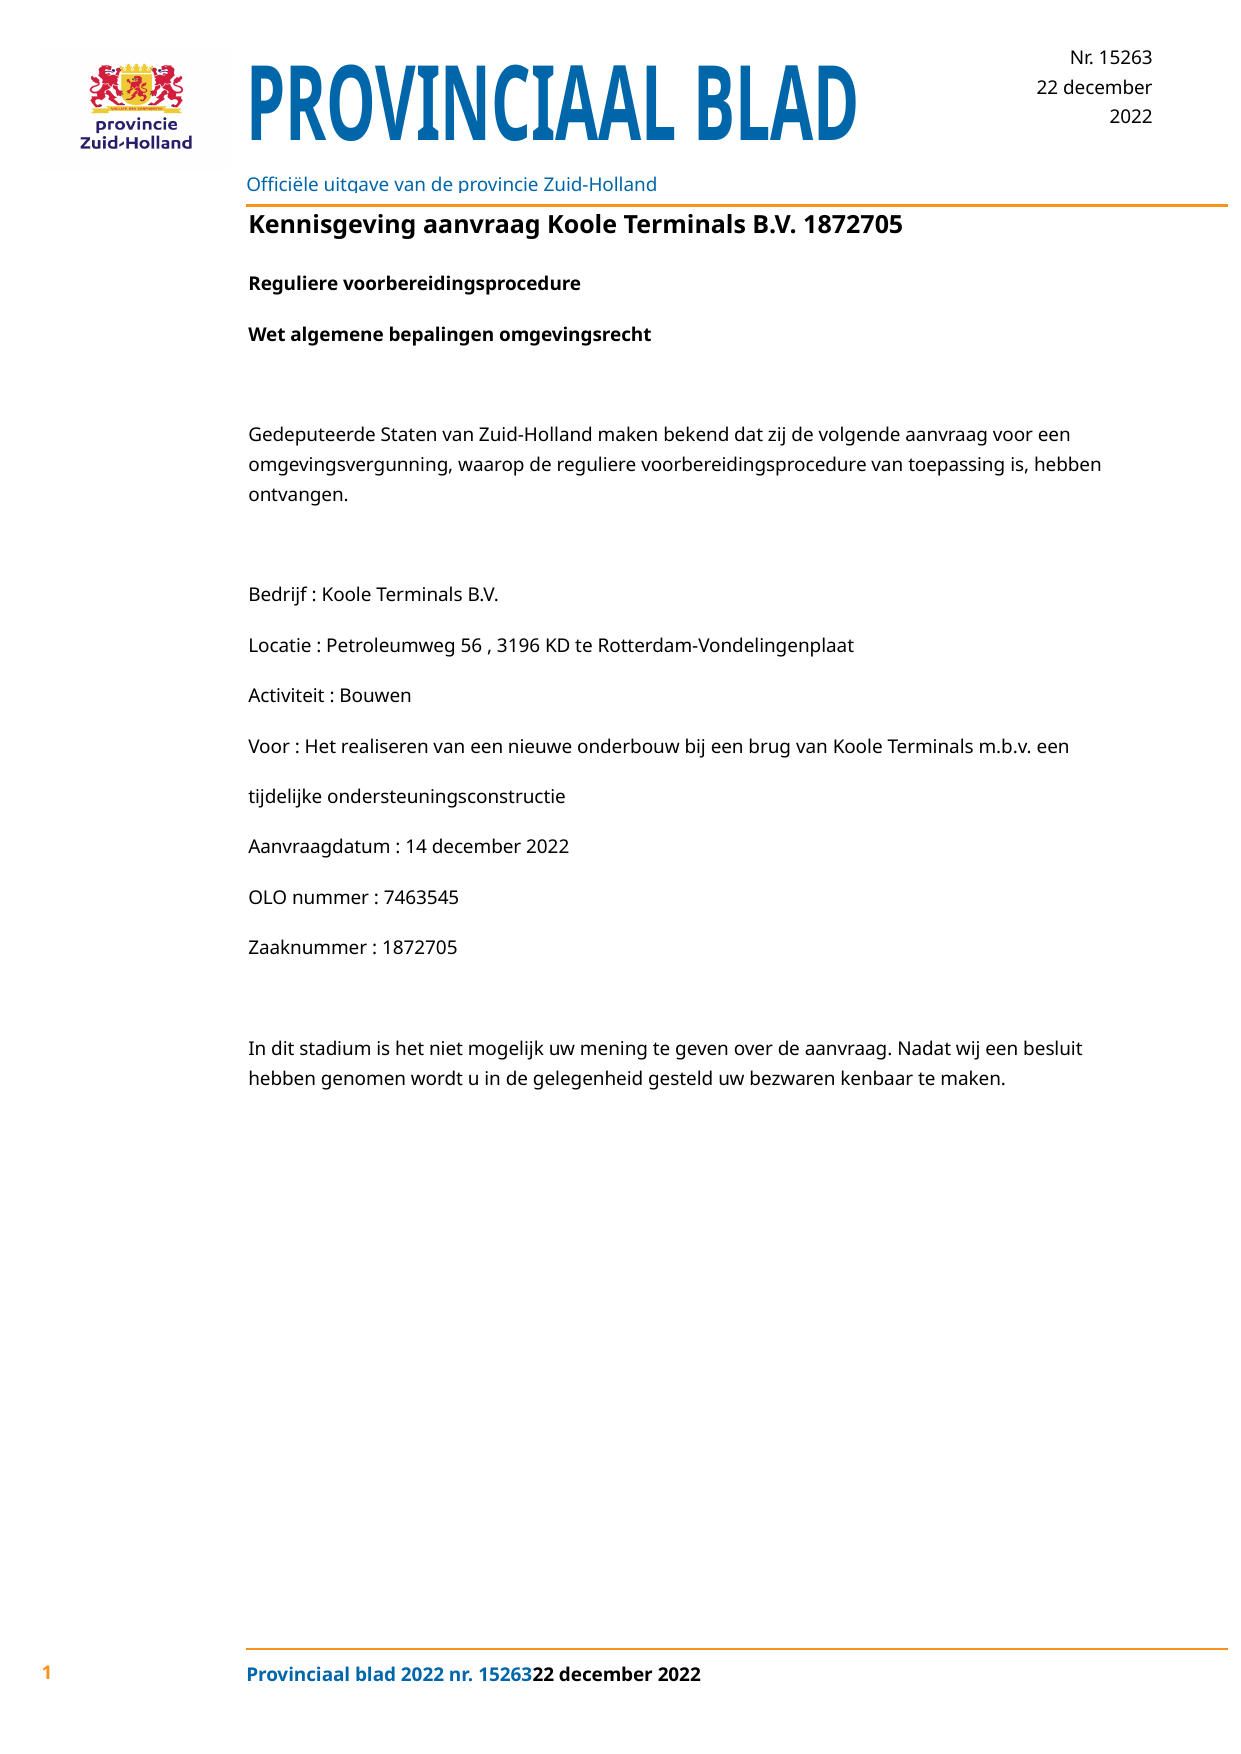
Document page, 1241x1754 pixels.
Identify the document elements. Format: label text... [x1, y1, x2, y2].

text Locatie : Petroleumweg 56 , 3196 KD te Rotterdam-Vondelingenplaat [248, 632, 1152, 658]
text Reguliere voorbereidingsprocedure [248, 270, 1152, 296]
picture [41, 47, 231, 172]
text Wet algemene bepalingen omgevingsrecht [248, 321, 1152, 346]
text Gedeputeerde Staten van Zuid-Holland maken bekend dat zij de volgende aanvraag voor een omgevingsvergunning, waarop de reguliere voorbereidingsprocedure van toepassing is, hebben ontvangen. [248, 422, 1152, 506]
text Activiteit : Bouwen [248, 682, 1152, 708]
text Aanvraagdatum : 14 december 2022 [248, 834, 1152, 859]
text Voor : Het realiseren van een nieuwe onderbouw bij een brug van Koole Terminals m.b.v. een [248, 733, 1152, 758]
text tijdelijke ondersteuningsconstructie [248, 783, 1152, 809]
text Zaaknummer : 1872705 [248, 934, 1152, 960]
text Kennisgeving aanvraag Koole Terminals B.V. 1872705 [248, 207, 1152, 241]
text In dit stadium is het niet mogelijk uw mening te geven over de aanvraag. Nadat wij een besluit hebben genomen wordt u in de gelegenheid gesteld uw bezwaren kenbaar te maken. [248, 1035, 1152, 1091]
text OLO nummer : 7463545 [248, 884, 1152, 910]
text Bedrijf : Koole Terminals B.V. [248, 582, 1152, 607]
